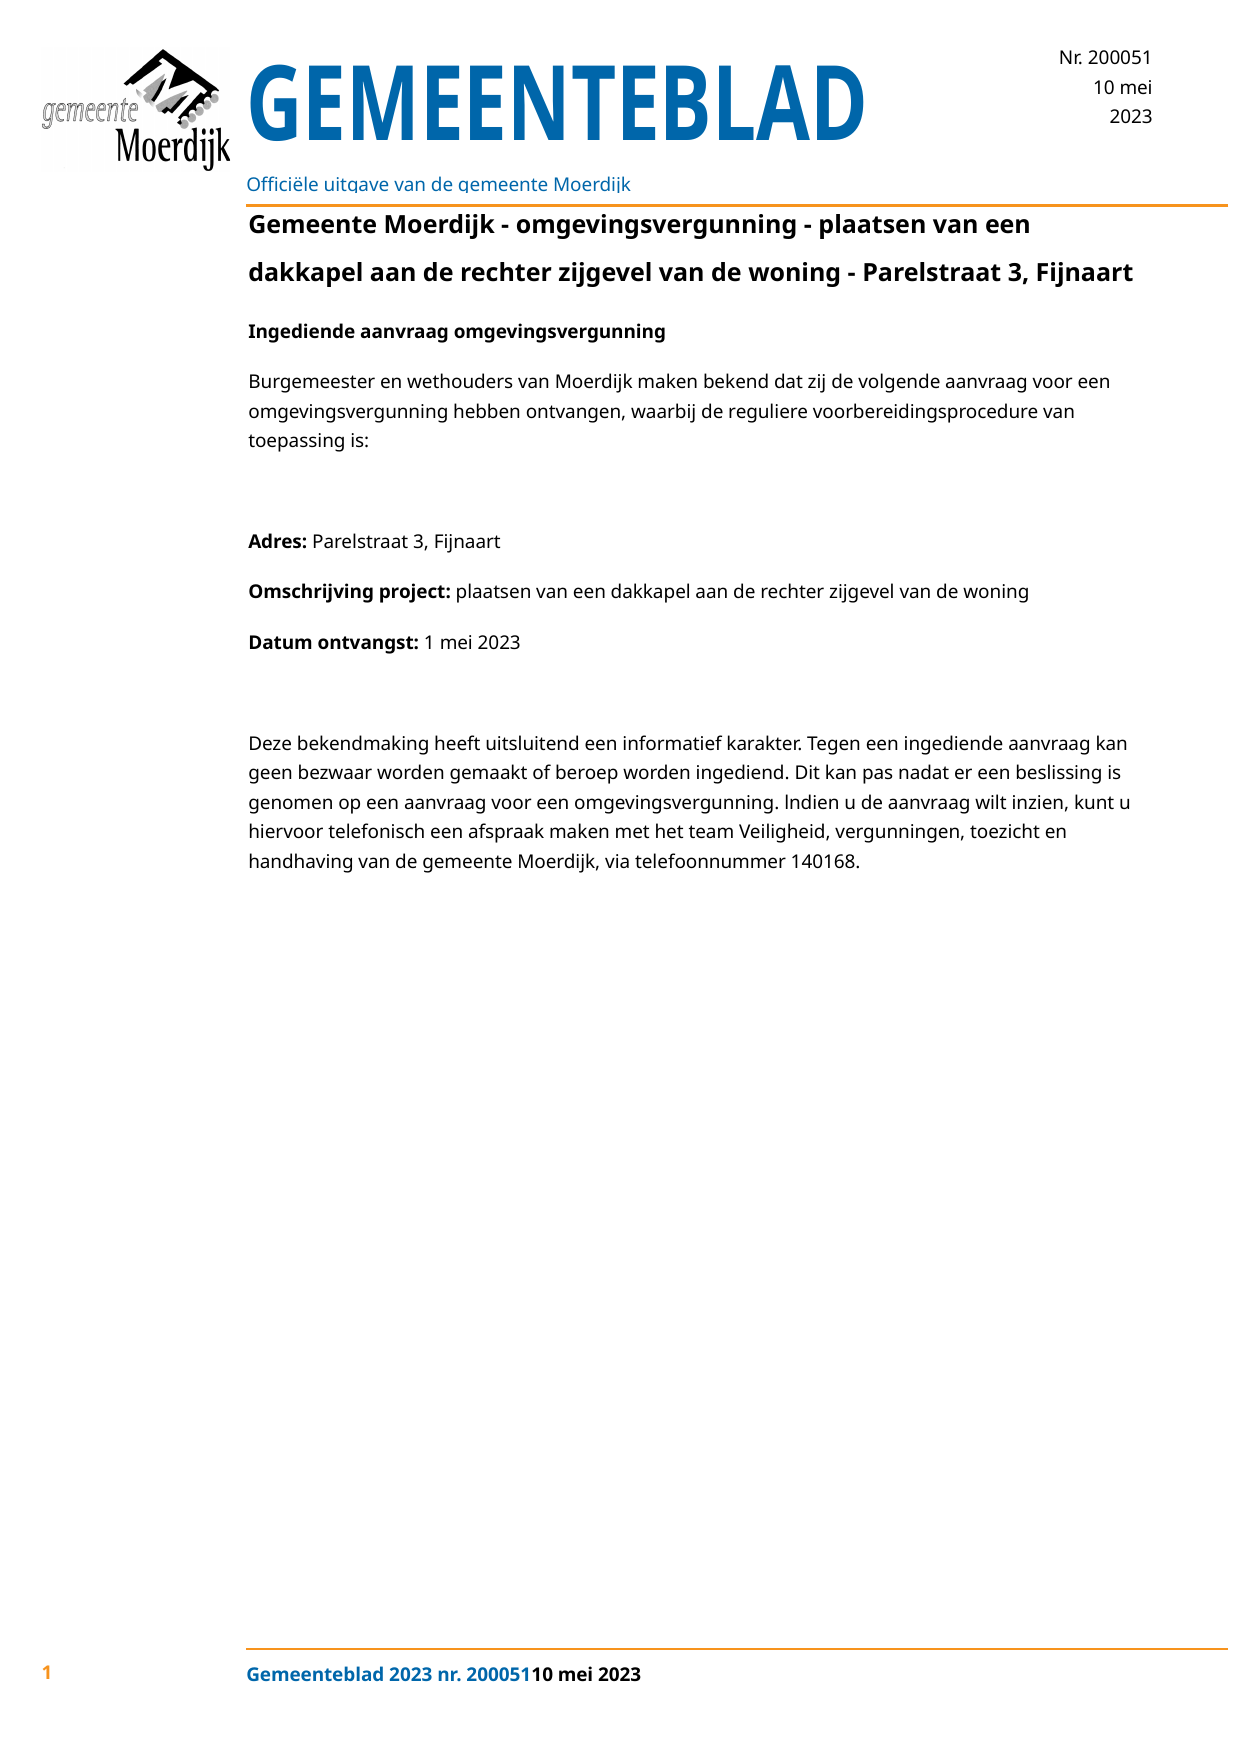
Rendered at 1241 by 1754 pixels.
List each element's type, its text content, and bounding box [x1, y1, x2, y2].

text Ingediende aanvraag omgevingsvergunning [248, 318, 1152, 344]
picture [41, 47, 231, 172]
text Deze bekendmaking heeft uitsluitend een informatief karakter. Tegen een ingediende aanvraag kan geen bezwaar worden gemaakt of beroep worden ingediend. Dit kan pas nadat er een beslissing is genomen op een aanvraag voor een omgevingsvergunning. lndien u de aanvraag wilt inzien, kunt u hiervoor telefonisch een afspraak maken met het team Veiligheid, vergunningen, toezicht en handhaving van de gemeente Moerdijk, via telefoonnummer 140168. [248, 730, 1152, 874]
text Omschrijving project: plaatsen van een dakkapel aan de rechter zijgevel van de woning [248, 579, 1152, 604]
text Burgemeester en wethouders van Moerdijk maken bekend dat zij de volgende aanvraag voor een omgevingsvergunning hebben ontvangen, waarbij de reguliere voorbereidingsprocedure van toepassing is: [248, 368, 1152, 453]
text Gemeente Moerdijk - omgevingsvergunning - plaatsen van een dakkapel aan de rechter zijgevel van de woning - Parelstraat 3, Fijnaart [248, 207, 1152, 288]
text Adres: Parelstraat 3, Fijnaart [248, 528, 1152, 554]
text Datum ontvangst: 1 mei 2023 [248, 629, 1152, 655]
